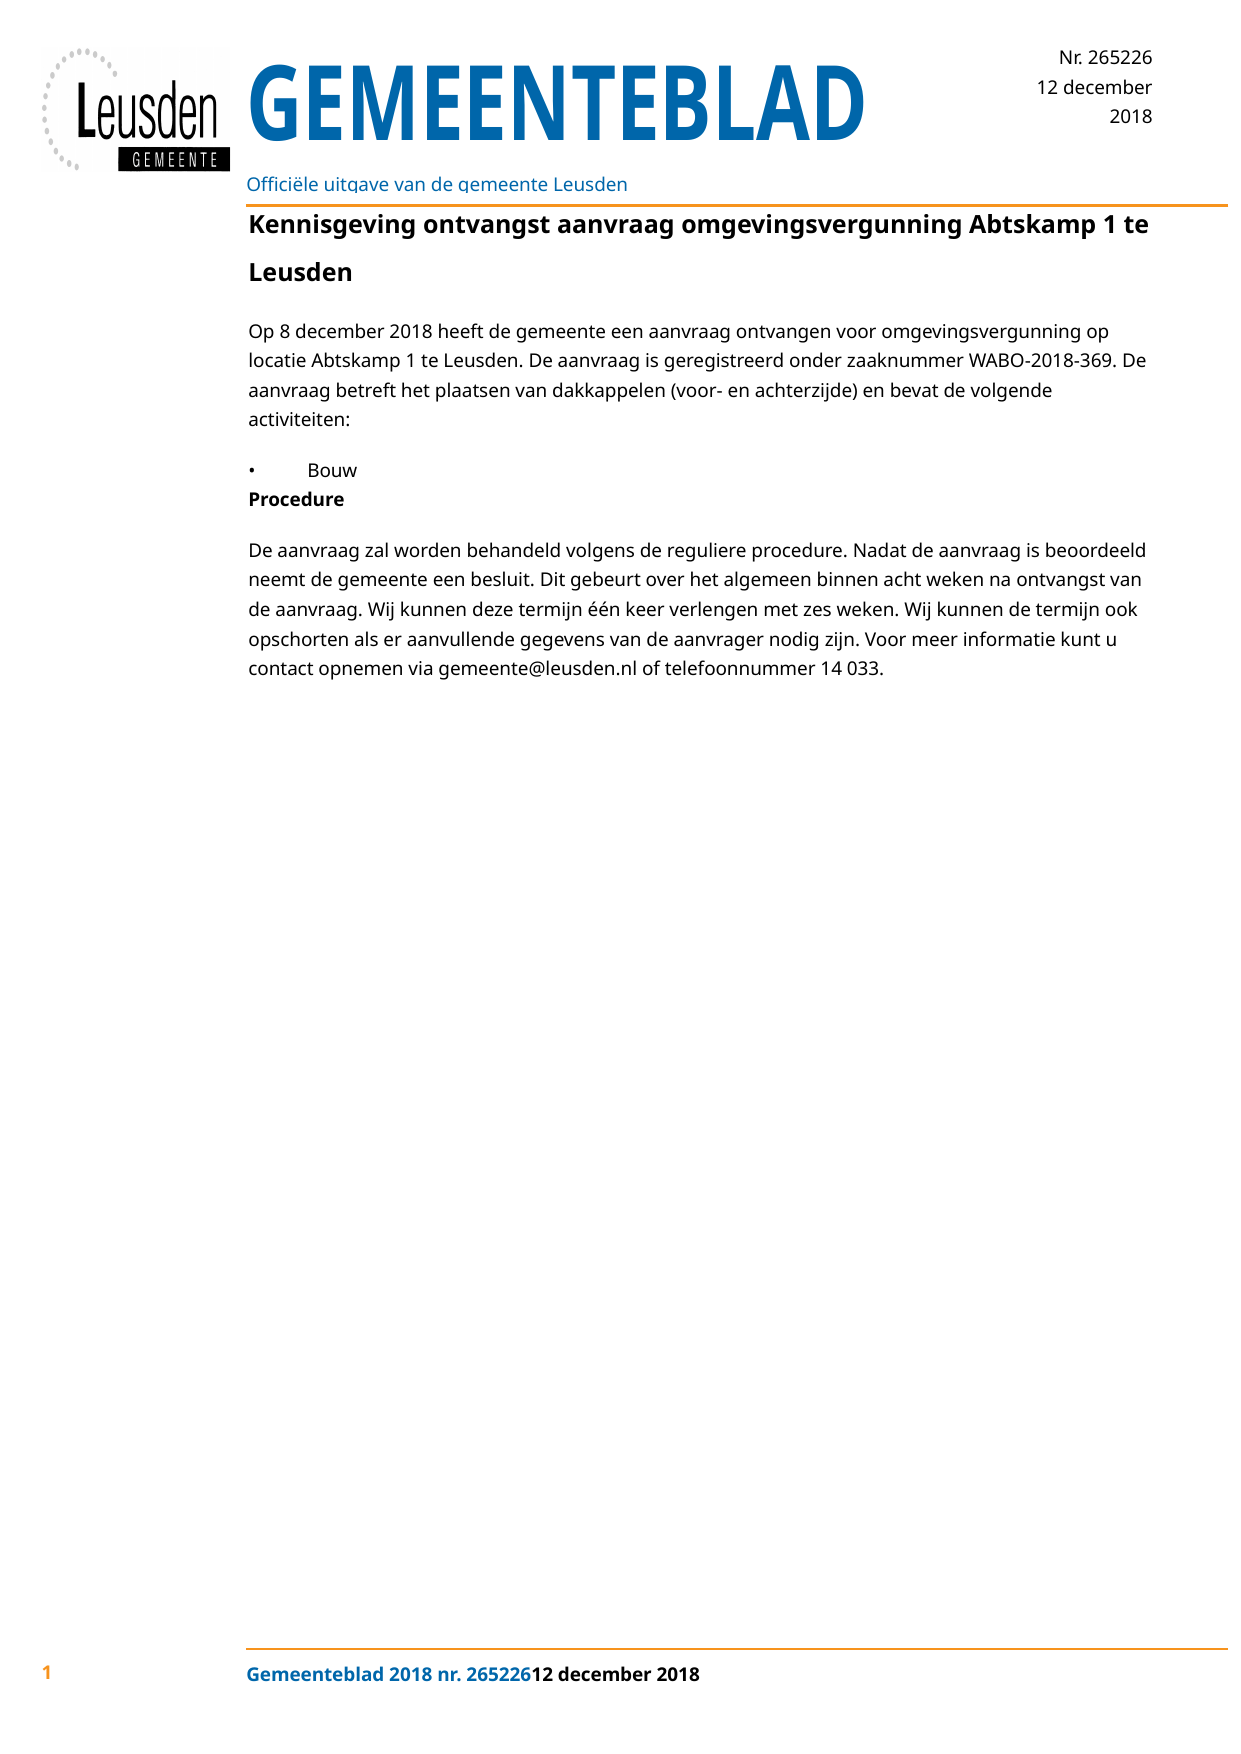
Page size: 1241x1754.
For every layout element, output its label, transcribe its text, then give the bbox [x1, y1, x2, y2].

picture [41, 47, 231, 172]
text De aanvraag zal worden behandeld volgens de reguliere procedure. Nadat de aanvraag is beoordeeld neemt de gemeente een besluit. Dit gebeurt over het algemeen binnen acht weken na ontvangst van de aanvraag. Wij kunnen deze termijn één keer verlengen met zes weken. Wij kunnen de termijn ook opschorten als er aanvullende gegevens van de aanvrager nodig zijn. Voor meer informatie kunt u contact opnemen via gemeente@leusden.nl of telefoonnummer 14 033. [248, 537, 1152, 681]
text Procedure [248, 487, 1152, 512]
text Kennisgeving ontvangst aanvraag omgevingsvergunning Abtskamp 1 te Leusden [248, 207, 1152, 288]
list Bouw [248, 457, 1152, 483]
text Op 8 december 2018 heeft de gemeente een aanvraag ontvangen voor omgevingsvergunning op locatie Abtskamp 1 te Leusden. De aanvraag is geregistreerd onder zaaknummer WABO-2018-369. De aanvraag betreft het plaatsen van dakkappelen (voor- en achterzijde) en bevat de volgende activiteiten: [248, 318, 1152, 432]
